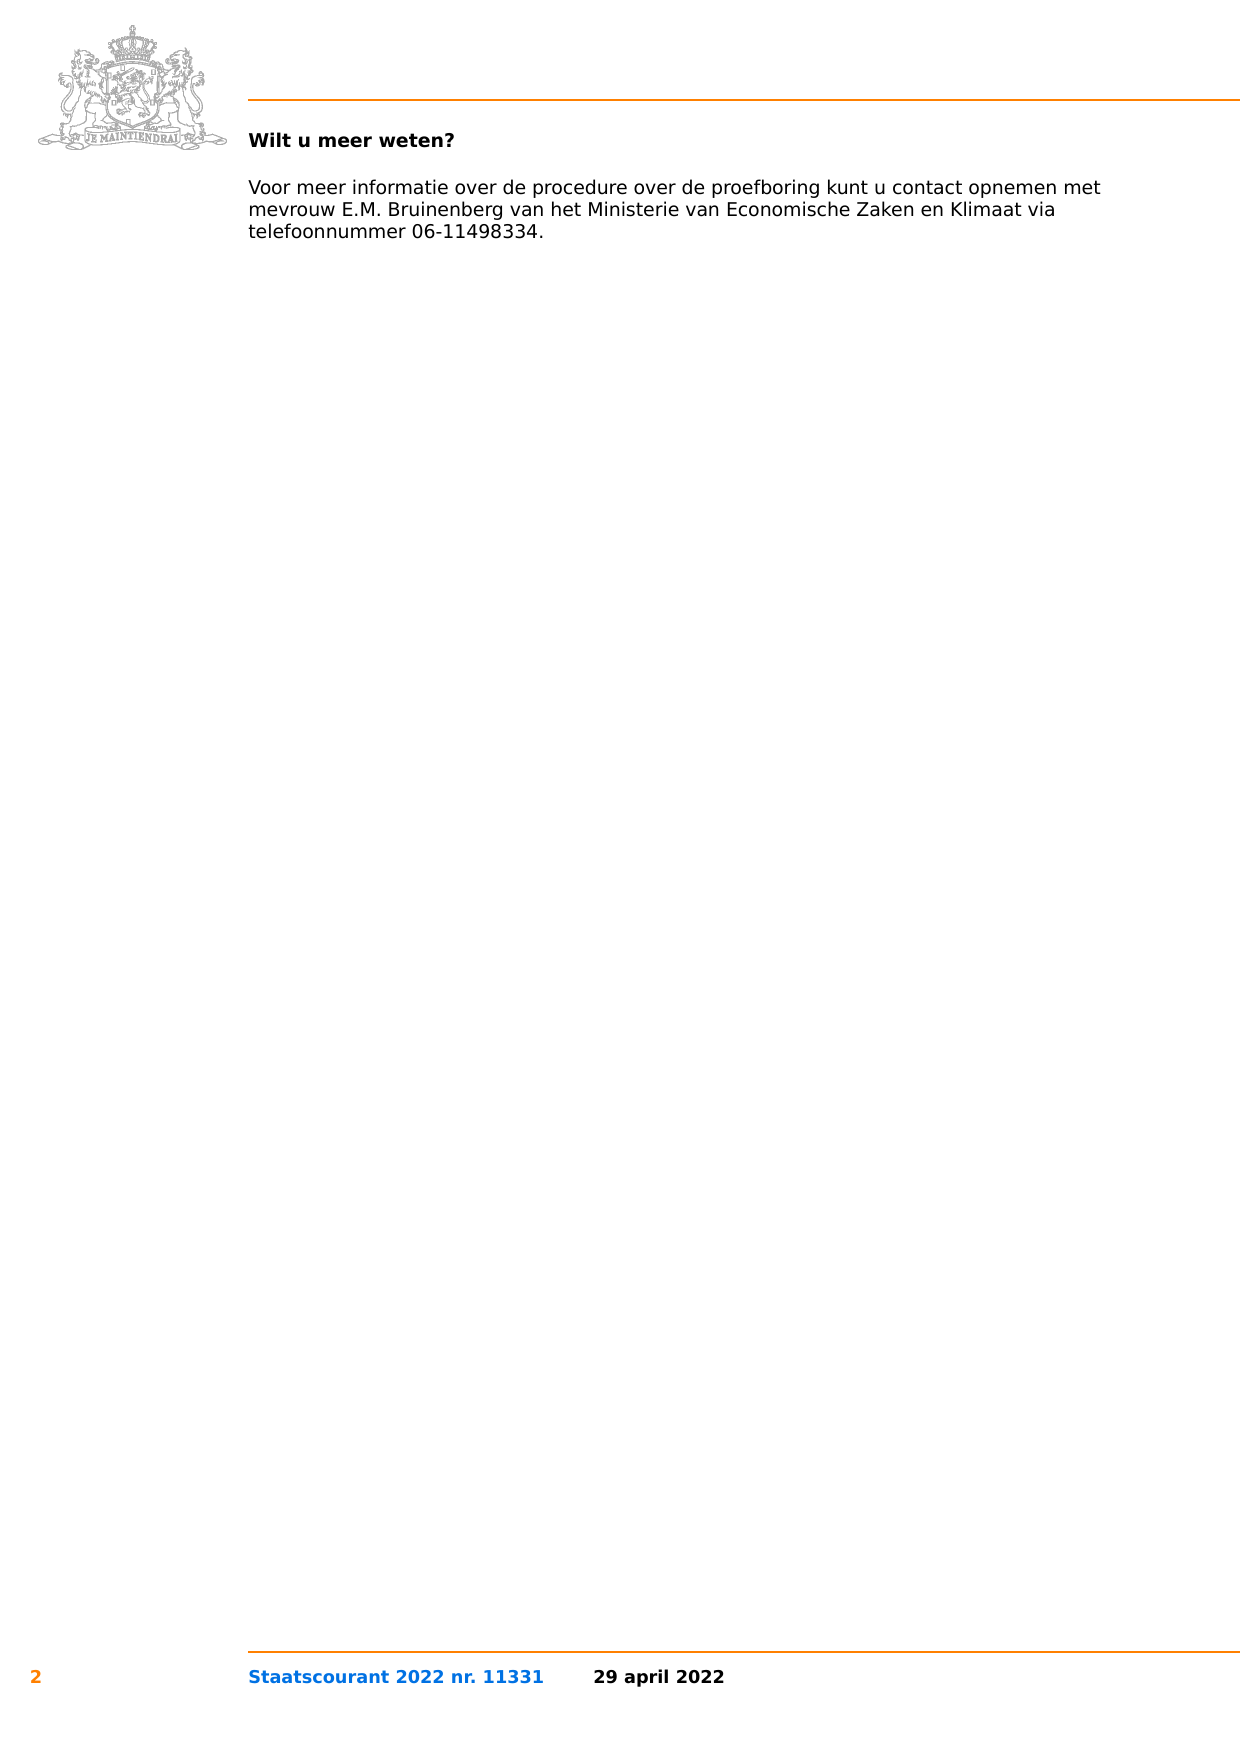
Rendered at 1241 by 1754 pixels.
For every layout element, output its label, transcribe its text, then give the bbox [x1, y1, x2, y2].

text Voor meer informatie over de procedure over de proefboring kunt u contact opnemen met mevrouw E.M. Bruinenberg van het Ministerie van Economische Zaken en Klimaat via telefoonnummer 06-11498334. [248, 177, 1163, 243]
subtitle Wilt u meer weten? [248, 130, 1163, 152]
picture [38, 25, 227, 150]
